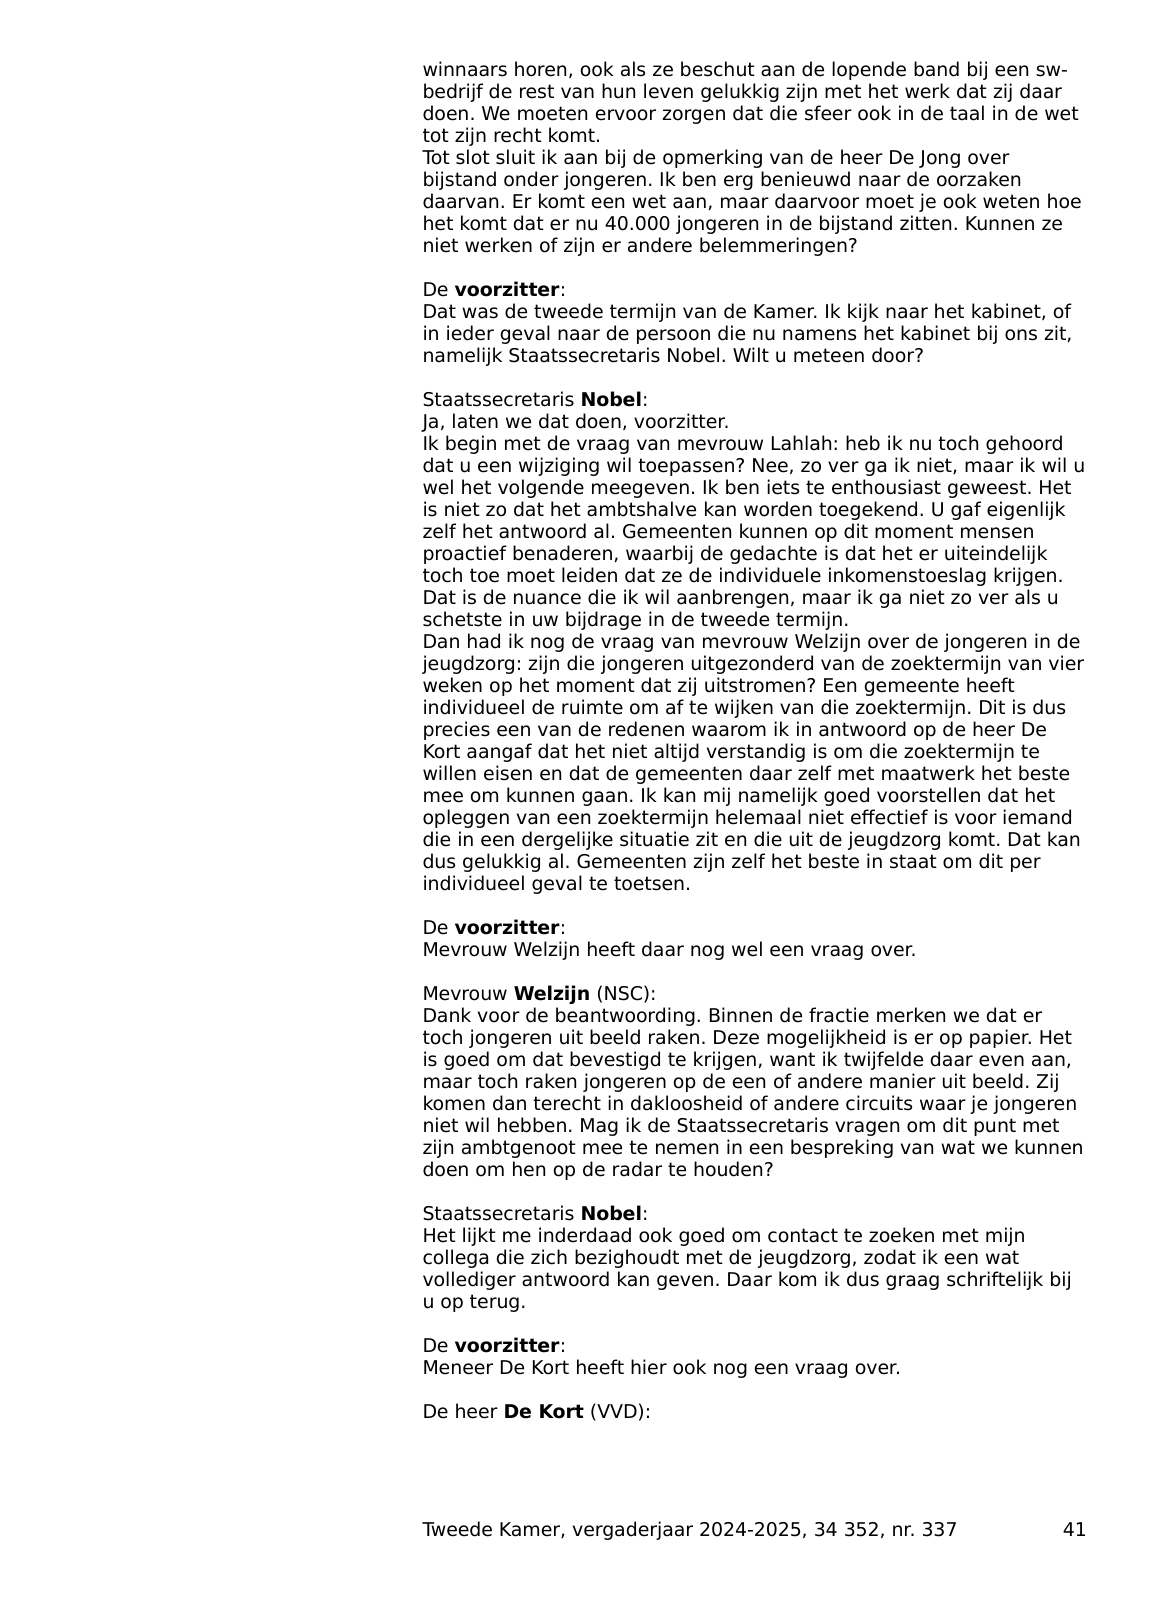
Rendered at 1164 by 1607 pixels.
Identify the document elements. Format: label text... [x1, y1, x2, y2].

text Mevrouw Welzijn heeft daar nog wel een vraag over. [422, 939, 1087, 961]
text De voorzitter: [422, 279, 1087, 301]
text Mevrouw Welzijn (NSC): [422, 983, 1087, 1005]
text winnaars horen, ook als ze beschut aan de lopende band bij een sw-bedrijf de rest van hun leven gelukkig zijn met het werk dat zij daar doen. We moeten ervoor zorgen dat die sfeer ook in de taal in de wet tot zijn recht komt. [422, 59, 1087, 147]
text Dank voor de beantwoording. Binnen de fractie merken we dat er toch jongeren uit beeld raken. Deze mogelijkheid is er op papier. Het is goed om dat bevestigd te krijgen, want ik twijfelde daar even aan, maar toch raken jongeren op de een of andere manier uit beeld. Zij komen dan terecht in dakloosheid of andere circuits waar je jongeren niet wil hebben. Mag ik de Staatssecretaris vragen om dit punt met zijn ambtgenoot mee te nemen in een bespreking van wat we kunnen doen om hen op de radar te houden? [422, 1005, 1087, 1181]
text Staatssecretaris Nobel: [422, 389, 1087, 411]
text De heer De Kort (VVD): [422, 1401, 1087, 1423]
text De voorzitter: [422, 1335, 1087, 1357]
text Tot slot sluit ik aan bij de opmerking van de heer De Jong over bijstand onder jongeren. Ik ben erg benieuwd naar de oorzaken daarvan. Er komt een wet aan, maar daarvoor moet je ook weten hoe het komt dat er nu 40.000 jongeren in de bijstand zitten. Kunnen ze niet werken of zijn er andere belemmeringen? [422, 147, 1087, 257]
text Dat was de tweede termijn van de Kamer. Ik kijk naar het kabinet, of in ieder geval naar de persoon die nu namens het kabinet bij ons zit, namelijk Staatssecretaris Nobel. Wilt u meteen door? [422, 301, 1087, 367]
text Ik begin met de vraag van mevrouw Lahlah: heb ik nu toch gehoord dat u een wijziging wil toepassen? Nee, zo ver ga ik niet, maar ik wil u wel het volgende meegeven. Ik ben iets te enthousiast geweest. Het is niet zo dat het ambtshalve kan worden toegekend. U gaf eigenlijk zelf het antwoord al. Gemeenten kunnen op dit moment mensen proactief benaderen, waarbij de gedachte is dat het er uiteindelijk toch toe moet leiden dat ze de individuele inkomenstoeslag krijgen. Dat is de nuance die ik wil aanbrengen, maar ik ga niet zo ver als u schetste in uw bijdrage in de tweede termijn. [422, 433, 1087, 631]
text Meneer De Kort heeft hier ook nog een vraag over. [422, 1357, 1087, 1379]
text Het lijkt me inderdaad ook goed om contact te zoeken met mijn collega die zich bezighoudt met de jeugdzorg, zodat ik een wat vollediger antwoord kan geven. Daar kom ik dus graag schriftelijk bij u op terug. [422, 1225, 1087, 1313]
text Dan had ik nog de vraag van mevrouw Welzijn over de jongeren in de jeugdzorg: zijn die jongeren uitgezonderd van de zoektermijn van vier weken op het moment dat zij uitstromen? Een gemeente heeft individueel de ruimte om af te wijken van die zoektermijn. Dit is dus precies een van de redenen waarom ik in antwoord op de heer De Kort aangaf dat het niet altijd verstandig is om die zoektermijn te willen eisen en dat de gemeenten daar zelf met maatwerk het beste mee om kunnen gaan. Ik kan mij namelijk goed voorstellen dat het opleggen van een zoektermijn helemaal niet effectief is voor iemand die in een dergelijke situatie zit en die uit de jeugdzorg komt. Dat kan dus gelukkig al. Gemeenten zijn zelf het beste in staat om dit per individueel geval te toetsen. [422, 631, 1087, 895]
text De voorzitter: [422, 917, 1087, 939]
text Staatssecretaris Nobel: [422, 1203, 1087, 1225]
text Ja, laten we dat doen, voorzitter. [422, 411, 1087, 433]
